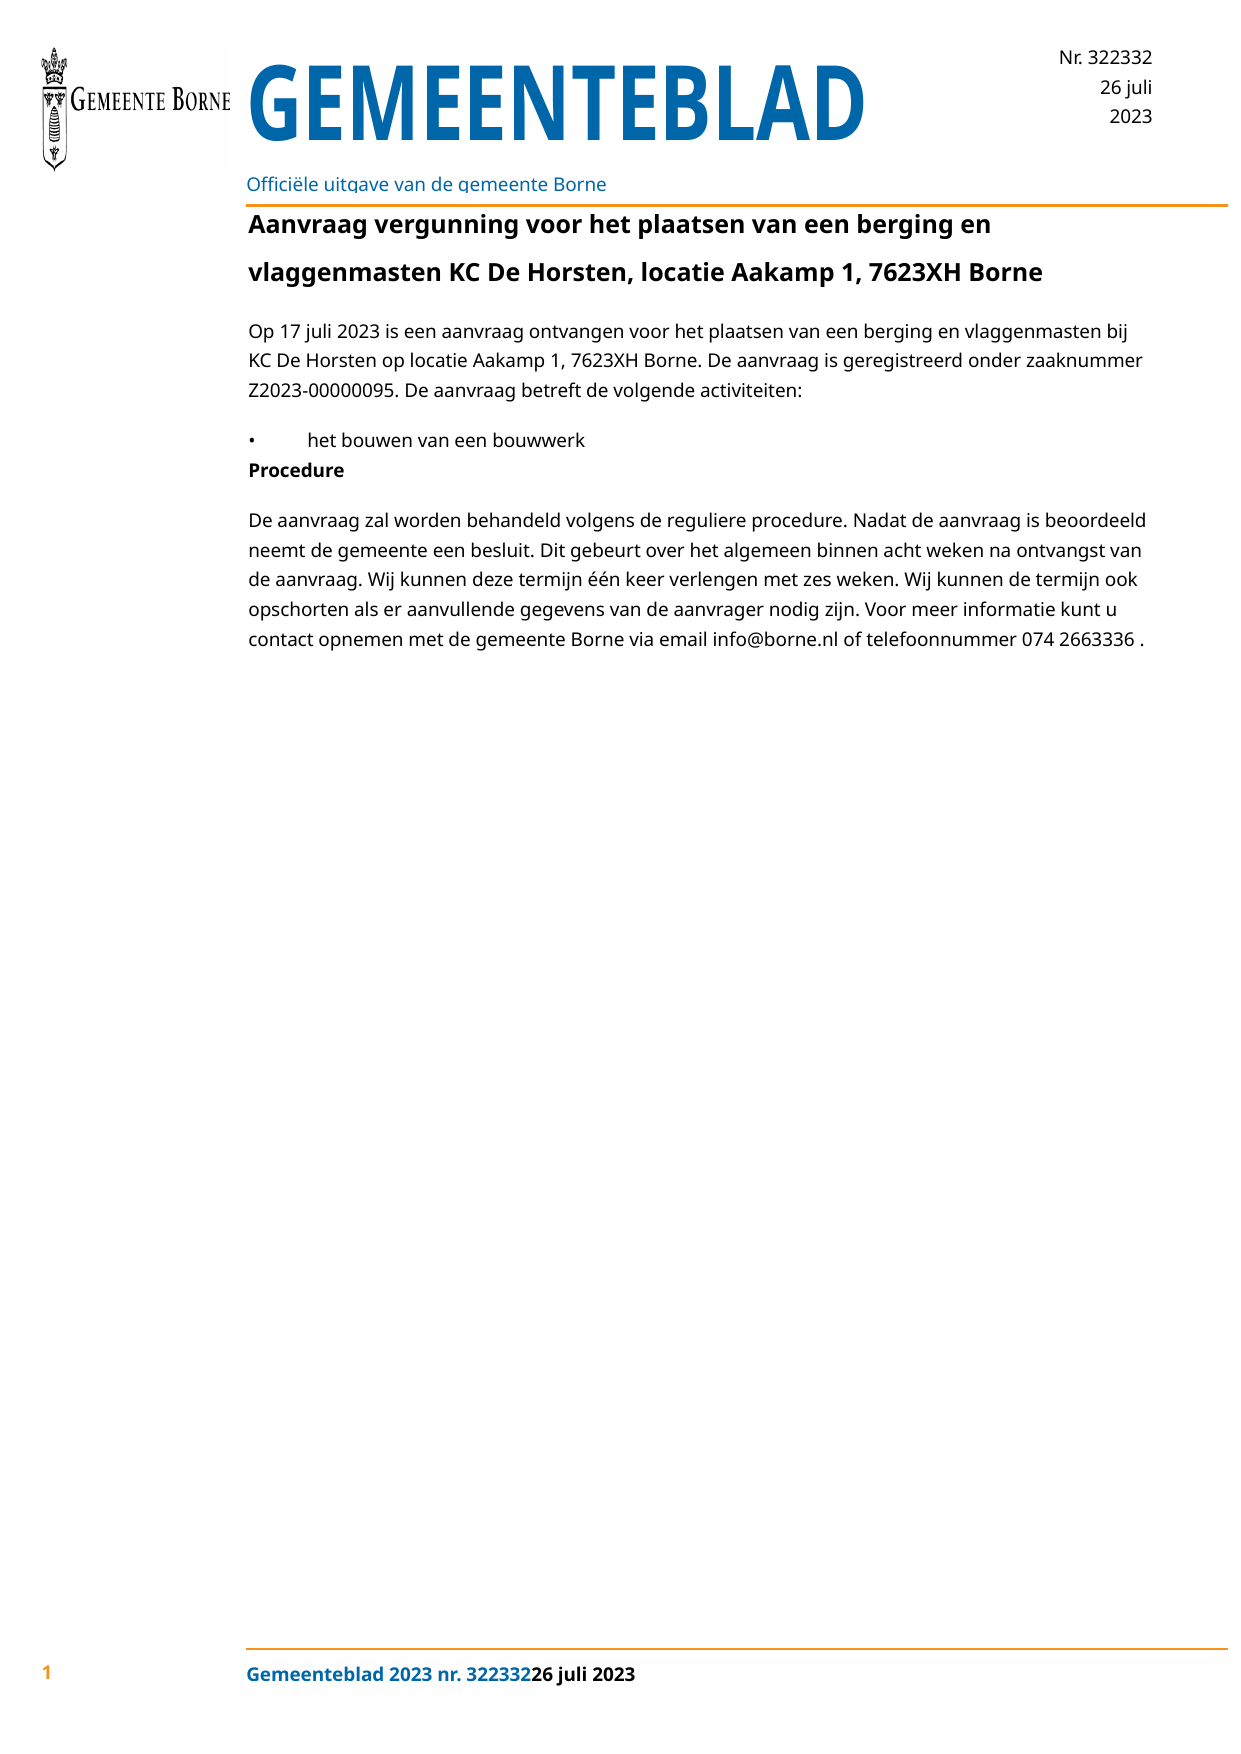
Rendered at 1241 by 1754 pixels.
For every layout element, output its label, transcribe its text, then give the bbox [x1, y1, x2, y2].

text De aanvraag zal worden behandeld volgens de reguliere procedure. Nadat de aanvraag is beoordeeld neemt de gemeente een besluit. Dit gebeurt over het algemeen binnen acht weken na ontvangst van de aanvraag. Wij kunnen deze termijn één keer verlengen met zes weken. Wij kunnen de termijn ook opschorten als er aanvullende gegevens van de aanvrager nodig zijn. Voor meer informatie kunt u contact opnemen met de gemeente Borne via email info@borne.nl of telefoonnummer 074 2663336 . [248, 507, 1152, 652]
text Aanvraag vergunning voor het plaatsen van een berging en vlaggenmasten KC De Horsten, locatie Aakamp 1, 7623XH Borne [248, 207, 1152, 288]
text Procedure [248, 457, 1152, 483]
text Op 17 juli 2023 is een aanvraag ontvangen voor het plaatsen van een berging en vlaggenmasten bij KC De Horsten op locatie Aakamp 1, 7623XH Borne. De aanvraag is geregistreerd onder zaaknummer Z2023-00000095. De aanvraag betreft de volgende activiteiten: [248, 318, 1152, 403]
picture [41, 47, 231, 172]
list het bouwen van een bouwwerk [248, 427, 1152, 453]
